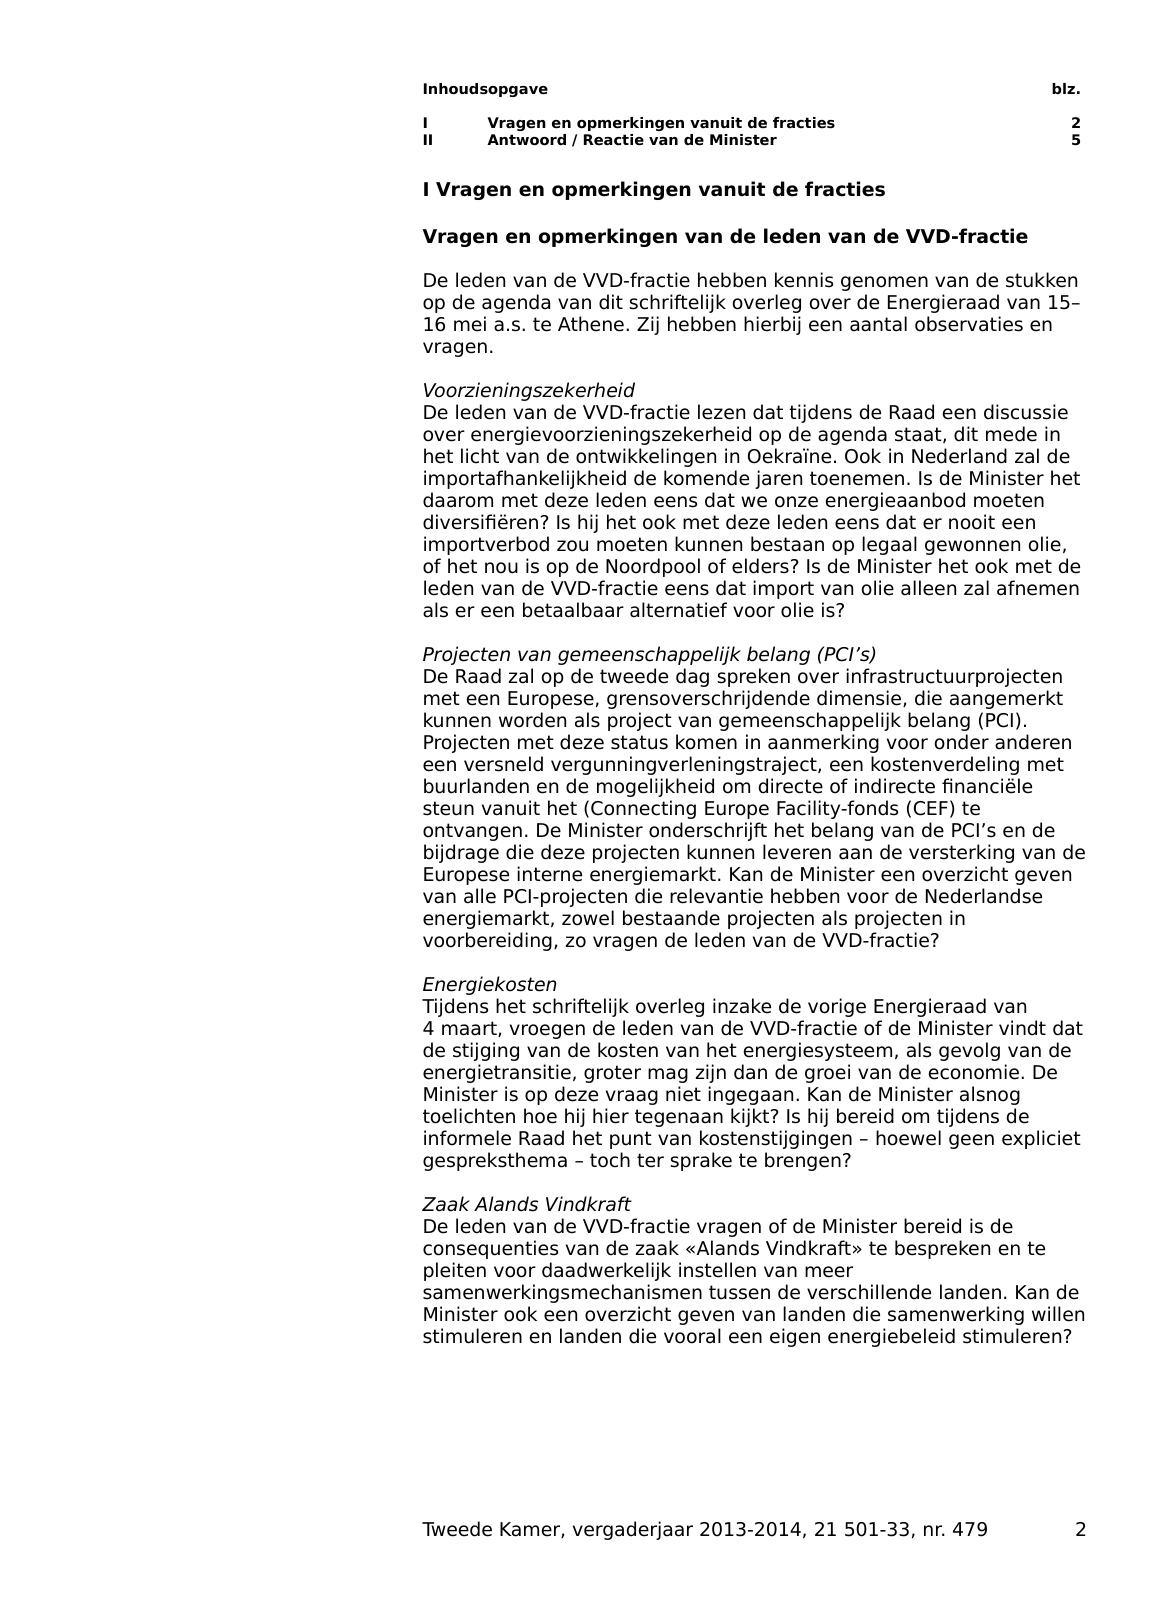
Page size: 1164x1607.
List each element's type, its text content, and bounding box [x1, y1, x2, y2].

table_cell 5 [1013, 132, 1087, 149]
subtitle Voorzieningszekerheid [422, 380, 1087, 402]
table_cell 2 [1013, 115, 1087, 132]
table_cell Vragen en opmerkingen vanuit de fracties [481, 115, 1013, 132]
text De leden van de VVD-fractie hebben kennis genomen van de stukken op de agenda van dit schriftelijk overleg over de Energieraad van 15–16 mei a.s. te Athene. Zij hebben hierbij een aantal observaties en vragen. [422, 270, 1087, 358]
subtitle Projecten van gemeenschappelijk belang (PCI’s) [422, 644, 1087, 666]
subtitle I Vragen en opmerkingen vanuit de fracties [422, 179, 1087, 201]
subtitle Energiekosten [422, 974, 1087, 996]
text De leden van de VVD-fractie vragen of de Minister bereid is de consequenties van de zaak «Alands Vindkraft» te bespreken en te pleiten voor daadwerkelijk instellen van meer samenwerkingsmechanismen tussen de verschillende landen. Kan de Minister ook een overzicht geven van landen die samenwerking willen stimuleren en landen die vooral een eigen energiebeleid stimuleren? [422, 1216, 1087, 1348]
table_cell [1013, 98, 1087, 115]
table_header Inhoudsopgave [422, 81, 1013, 98]
text Tijdens het schriftelijk overleg inzake de vorige Energieraad van 4 maart, vroegen de leden van de VVD-fractie of de Minister vindt dat de stijging van de kosten van het energiesysteem, als gevolg van de energietransitie, groter mag zijn dan de groei van de economie. De Minister is op deze vraag niet ingegaan. Kan de Minister alsnog toelichten hoe hij hier tegenaan kijkt? Is hij bereid om tijdens de informele Raad het punt van kostenstijgingen – hoewel geen expliciet gespreksthema – toch ter sprake te brengen? [422, 996, 1087, 1172]
table_cell I [422, 115, 481, 132]
table_cell [422, 98, 481, 115]
table_cell [481, 98, 1013, 115]
subtitle Zaak Alands Vindkraft [422, 1194, 1087, 1216]
table_cell II [422, 132, 481, 149]
text De leden van de VVD-fractie lezen dat tijdens de Raad een discussie over energievoorzieningszekerheid op de agenda staat, dit mede in het licht van de ontwikkelingen in Oekraïne. Ook in Nederland zal de importafhankelijkheid de komende jaren toenemen. Is de Minister het daarom met deze leden eens dat we onze energieaanbod moeten diversifiëren? Is hij het ook met deze leden eens dat er nooit een importverbod zou moeten kunnen bestaan op legaal gewonnen olie, of het nou is op de Noordpool of elders? Is de Minister het ook met de leden van de VVD-fractie eens dat import van olie alleen zal afnemen als er een betaalbaar alternatief voor olie is? [422, 402, 1087, 622]
table_header blz. [1013, 81, 1087, 98]
text De Raad zal op de tweede dag spreken over infrastructuurprojecten met een Europese, grensoverschrijdende dimensie, die aangemerkt kunnen worden als project van gemeenschappelijk belang (PCI). Projecten met deze status komen in aanmerking voor onder anderen een versneld vergunningverleningstraject, een kostenverdeling met buurlanden en de mogelijkheid om directe of indirecte financiële steun vanuit het (Connecting Europe Facility-fonds (CEF) te ontvangen. De Minister onderschrijft het belang van de PCI’s en de bijdrage die deze projecten kunnen leveren aan de versterking van de Europese interne energiemarkt. Kan de Minister een overzicht geven van alle PCI-projecten die relevantie hebben voor de Nederlandse energiemarkt, zowel bestaande projecten als projecten in voorbereiding, zo vragen de leden van de VVD-fractie? [422, 666, 1087, 952]
subtitle Vragen en opmerkingen van de leden van de VVD-fractie [422, 226, 1087, 248]
table_cell Antwoord / Reactie van de Minister [481, 132, 1013, 149]
